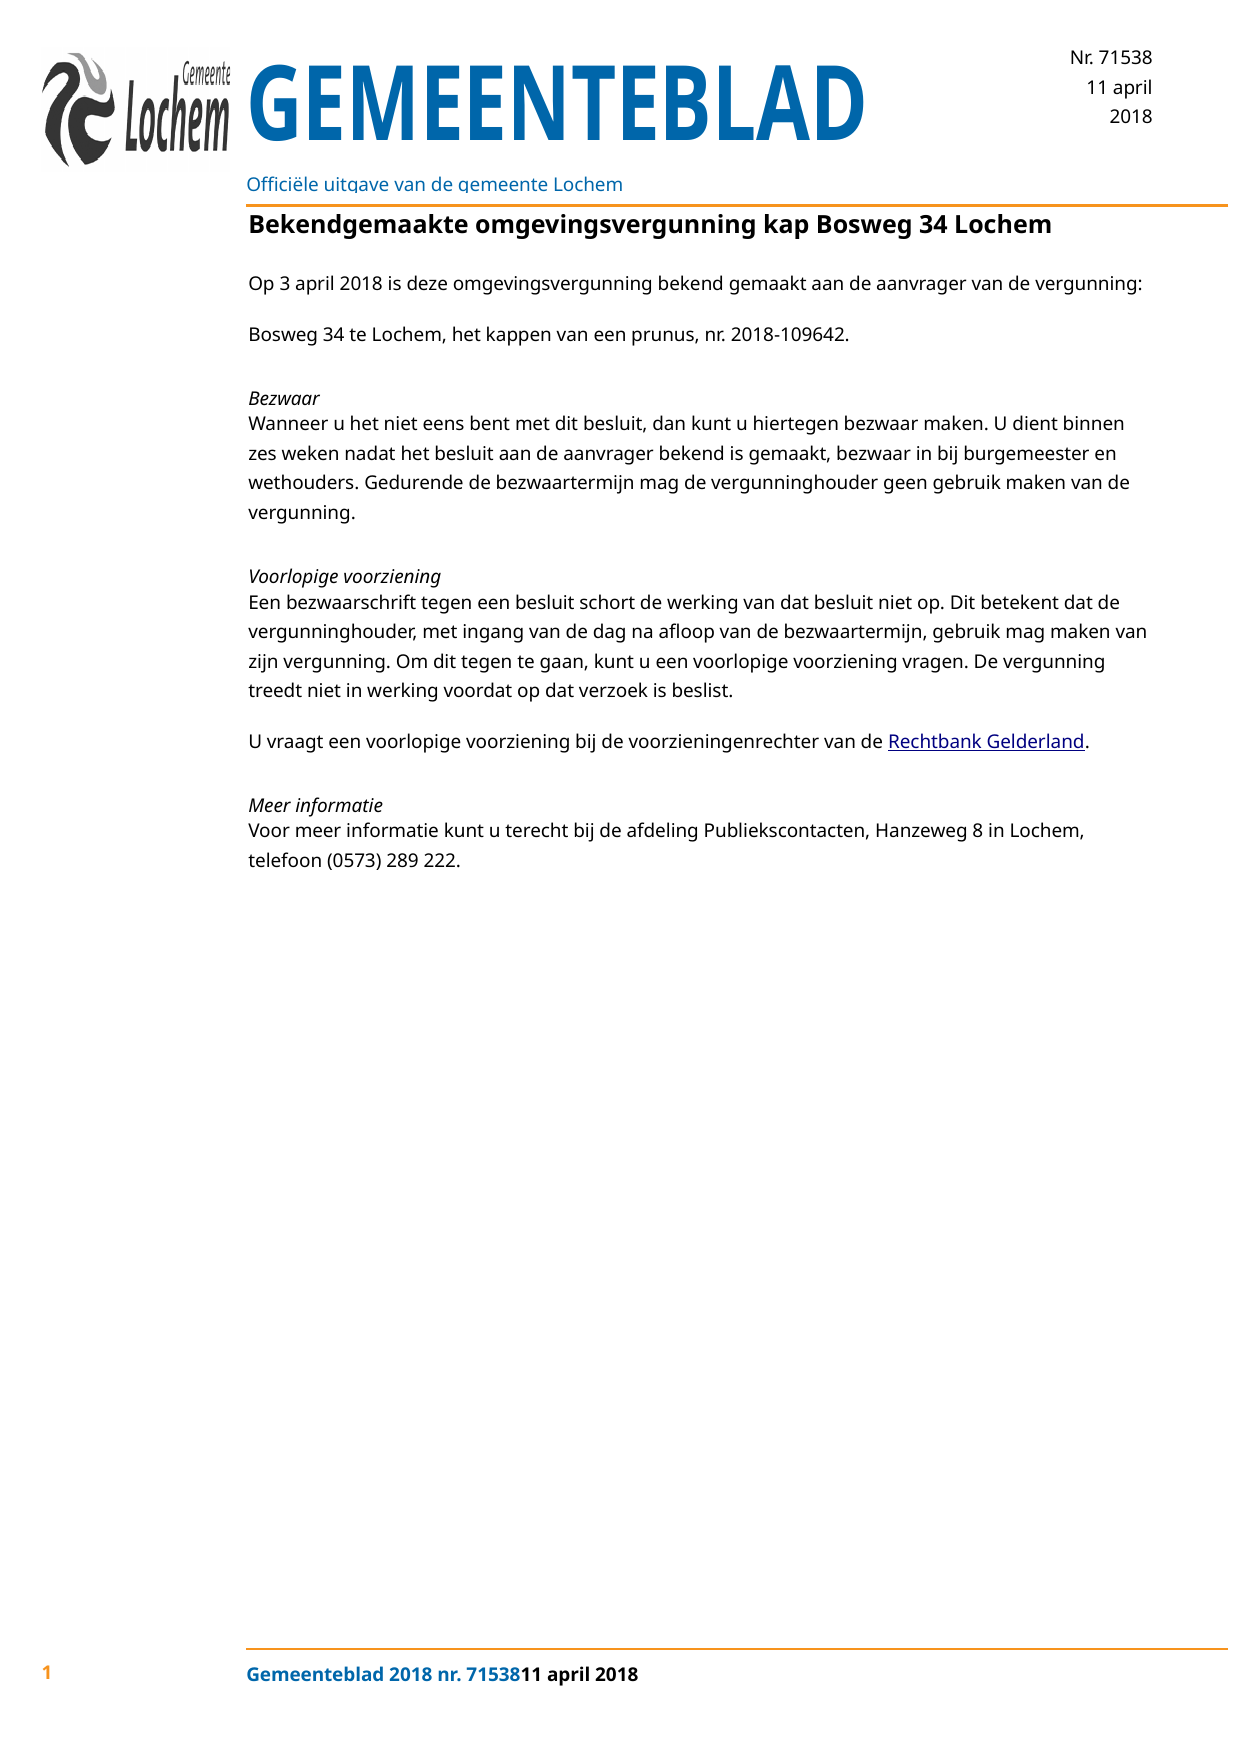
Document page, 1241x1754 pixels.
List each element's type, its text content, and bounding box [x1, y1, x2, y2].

text Voorlopige voorziening [248, 563, 1152, 589]
text Bezwaar [248, 385, 1152, 410]
text Een bezwaarschrift tegen een besluit schort de werking van dat besluit niet op. Dit betekent dat de vergunninghouder, met ingang van de dag na afloop van de bezwaartermijn, gebruik mag maken van zijn vergunning. Om dit tegen te gaan, kunt u een voorlopige voorziening vragen. De vergunning treedt niet in werking voordat op dat verzoek is beslist. [248, 589, 1152, 703]
text Meer informatie [248, 792, 1152, 818]
text Voor meer informatie kunt u terecht bij de afdeling Publiekscontacten, Hanzeweg 8 in Lochem, telefoon (0573) 289 222. [248, 818, 1152, 873]
text Wanneer u het niet eens bent met dit besluit, dan kunt u hiertegen bezwaar maken. U dient binnen zes weken nadat het besluit aan de aanvrager bekend is gemaakt, bezwaar in bij burgemeester en wethouders. Gedurende de bezwaartermijn mag de vergunninghouder geen gebruik maken van de vergunning. [248, 410, 1152, 525]
text Bekendgemaakte omgevingsvergunning kap Bosweg 34 Lochem [248, 207, 1152, 241]
text Bosweg 34 te Lochem, het kappen van een prunus, nr. 2018-109642. [248, 321, 1152, 346]
text Op 3 april 2018 is deze omgevingsvergunning bekend gemaakt aan de aanvrager van de vergunning: [248, 270, 1152, 296]
picture [41, 47, 231, 172]
text U vraagt een voorlopige voorziening bij de voorzieningenrechter van de Rechtbank Gelderland. [248, 728, 1152, 754]
